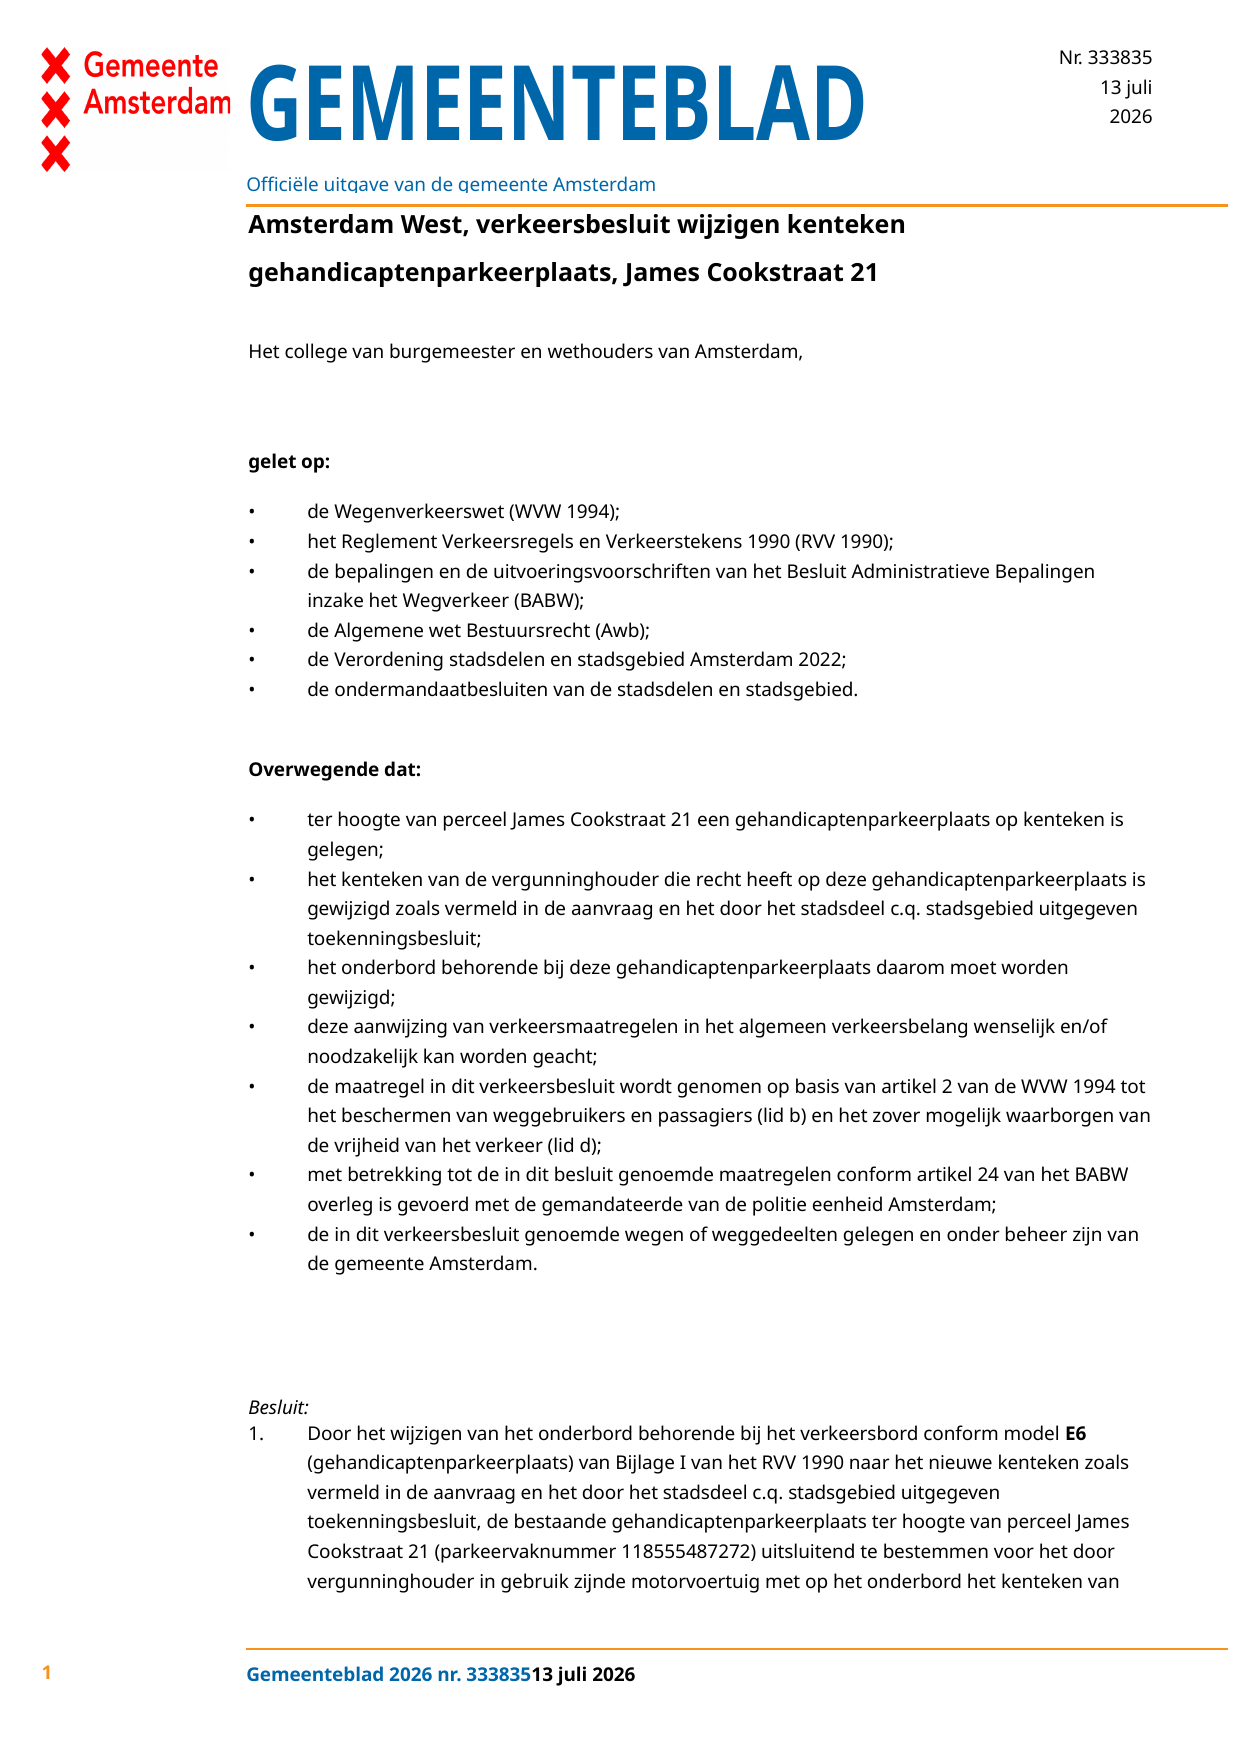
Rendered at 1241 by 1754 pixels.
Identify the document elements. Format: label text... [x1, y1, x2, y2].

text Amsterdam West, verkeersbesluit wijzigen kenteken gehandicaptenparkeerplaats, James Cookstraat 21 [248, 207, 1152, 288]
text Overwegende dat: [248, 756, 1152, 782]
list met betrekking tot de in dit besluit genoemde maatregelen conform artikel 24 van het BABW overleg is gevoerd met de gemandateerde van de politie eenheid Amsterdam; [248, 1162, 1152, 1217]
list het Reglement Verkeersregels en Verkeerstekens 1990 (RVV 1990); [248, 528, 1152, 554]
list de maatregel in dit verkeersbesluit wordt genomen op basis van artikel 2 van de WVW 1994 tot het beschermen van weggebruikers en passagiers (lid b) en het zover mogelijk waarborgen van de vrijheid van het verkeer (lid d); [248, 1073, 1152, 1158]
list de ondermandaatbesluiten van de stadsdelen en stadsgebied. [248, 676, 1152, 702]
list de bepalingen en de uitvoeringsvoorschriften van het Besluit Administratieve Bepalingen inzake het Wegverkeer (BABW); [248, 558, 1152, 613]
list deze aanwijzing van verkeersmaatregelen in het algemeen verkeersbelang wenselijk en/of noodzakelijk kan worden geacht; [248, 1014, 1152, 1069]
text Het college van burgemeester en wethouders van Amsterdam, [248, 339, 1152, 364]
text Besluit: [248, 1394, 1152, 1420]
list de Verordening stadsdelen en stadsgebied Amsterdam 2022; [248, 647, 1152, 672]
list de Wegenverkeerswet (WVW 1994); [248, 499, 1152, 524]
text gelet op: [248, 448, 1152, 474]
list het kenteken van de vergunninghouder die recht heeft op deze gehandicaptenparkeerplaats is gewijzigd zoals vermeld in de aanvraag en het door het stadsdeel c.q. stadsgebied uitgegeven toekenningsbesluit; [248, 866, 1152, 951]
list Door het wijzigen van het onderbord behorende bij het verkeersbord conform model E6 (gehandicaptenparkeerplaats) van Bijlage I van het RVV 1990 naar het nieuwe kenteken zoals vermeld in de aanvraag en het door het stadsdeel c.q. stadsgebied uitgegeven toekenningsbesluit, de bestaande gehandicaptenparkeerplaats ter hoogte van perceel James Cookstraat 21 (parkeervaknummer 118555487272) uitsluitend te bestemmen voor het door vergunninghouder in gebruik zijnde motorvoertuig met op het onderbord het kenteken van [248, 1420, 1152, 1594]
list de in dit verkeersbesluit genoemde wegen of weggedeelten gelegen en onder beheer zijn van de gemeente Amsterdam. [248, 1221, 1152, 1276]
list het onderbord behorende bij deze gehandicaptenparkeerplaats daarom moet worden gewijzigd; [248, 954, 1152, 1010]
list de Algemene wet Bestuursrecht (Awb); [248, 617, 1152, 643]
list ter hoogte van perceel James Cookstraat 21 een gehandicaptenparkeerplaats op kenteken is gelegen; [248, 807, 1152, 862]
picture [41, 47, 231, 172]
